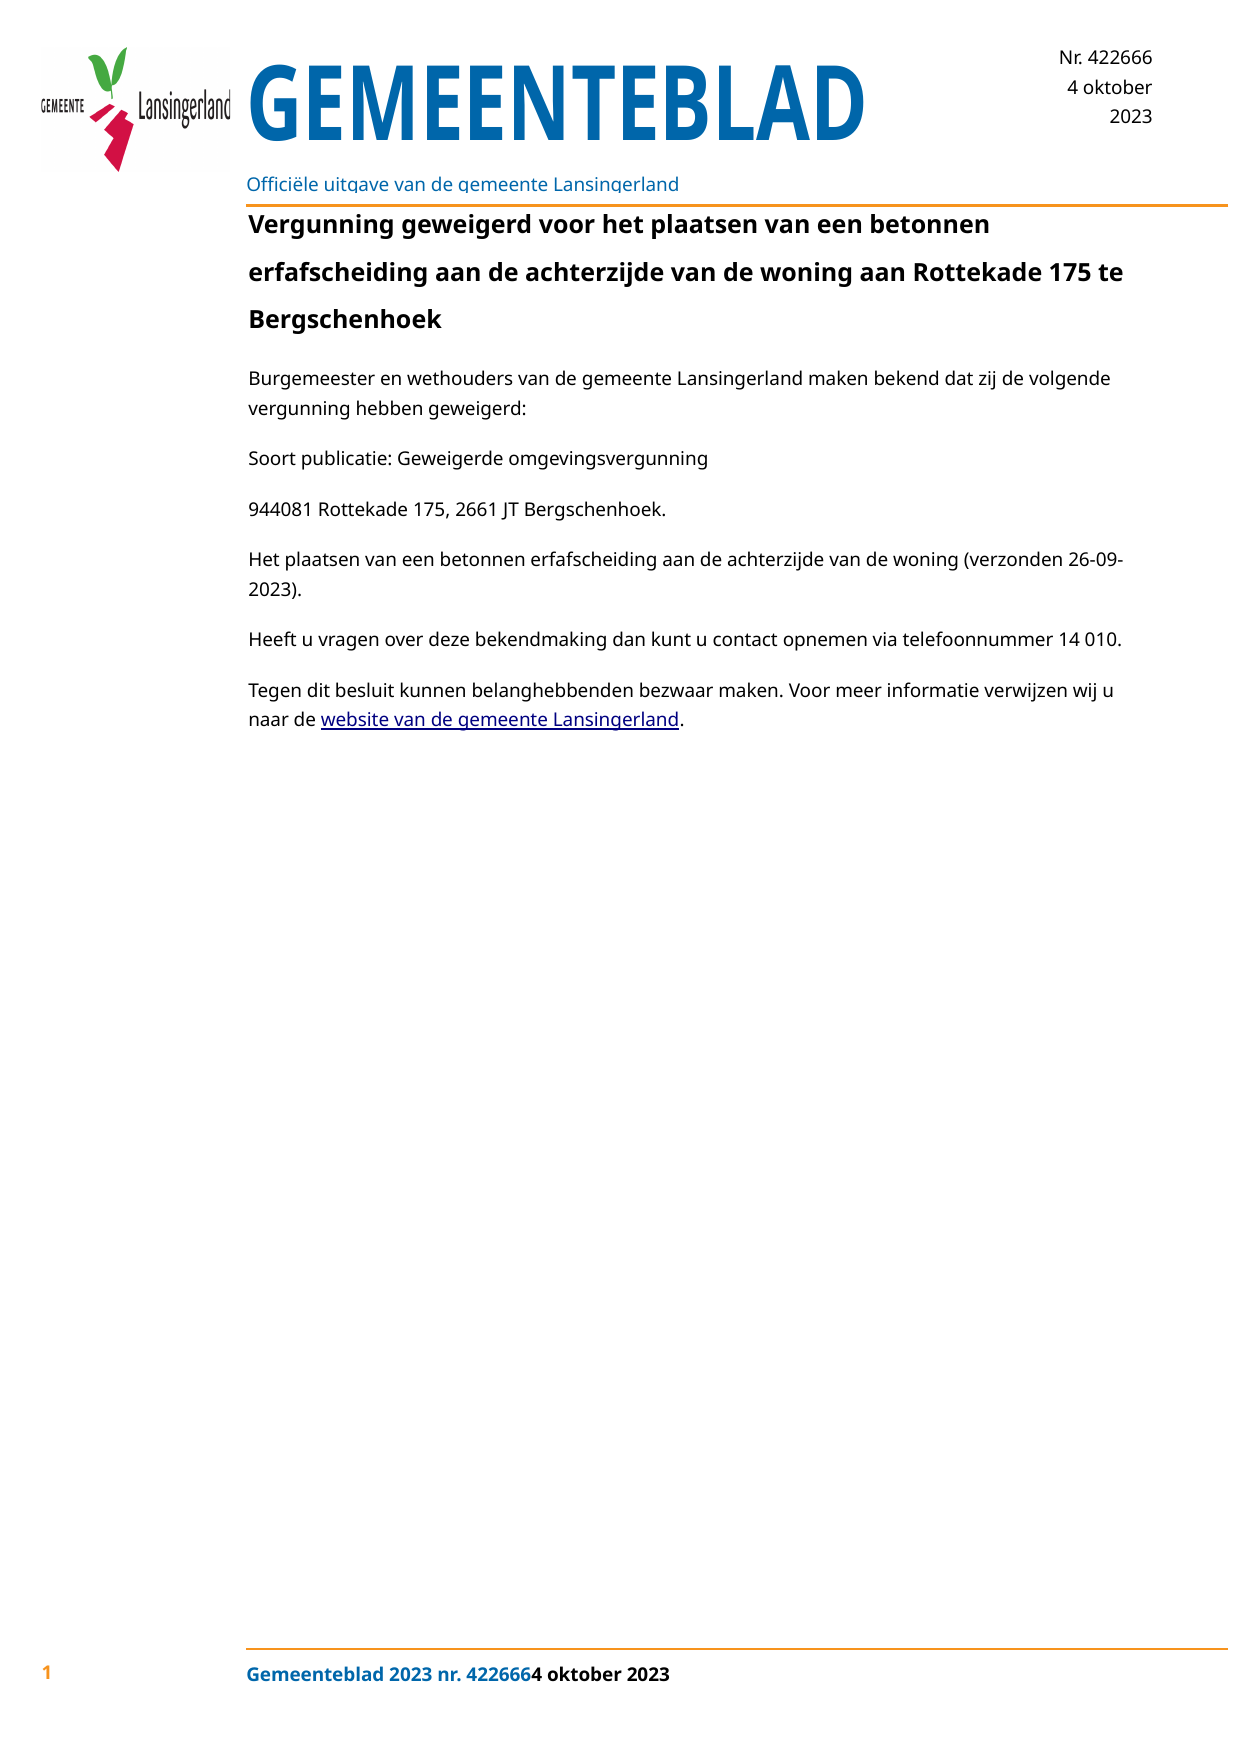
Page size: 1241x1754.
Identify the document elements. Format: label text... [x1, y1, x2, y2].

text Heeft u vragen over deze bekendmaking dan kunt u contact opnemen via telefoonnummer 14 010. [248, 626, 1152, 652]
text Soort publicatie: Geweigerde omgevingsvergunning [248, 446, 1152, 471]
picture [41, 47, 231, 172]
text Tegen dit besluit kunnen belanghebbenden bezwaar maken. Voor meer informatie verwijzen wij u naar de website van de gemeente Lansingerland. [248, 677, 1152, 732]
text 944081 Rottekade 175, 2661 JT Bergschenhoek. [248, 496, 1152, 522]
text Vergunning geweigerd voor het plaatsen van een betonnen erfafscheiding aan de achterzijde van de woning aan Rottekade 175 te Bergschenhoek [248, 207, 1152, 336]
text Burgemeester en wethouders van de gemeente Lansingerland maken bekend dat zij de volgende vergunning hebben geweigerd: [248, 366, 1152, 421]
text Het plaatsen van een betonnen erfafscheiding aan de achterzijde van de woning (verzonden 26-09-2023). [248, 546, 1152, 602]
